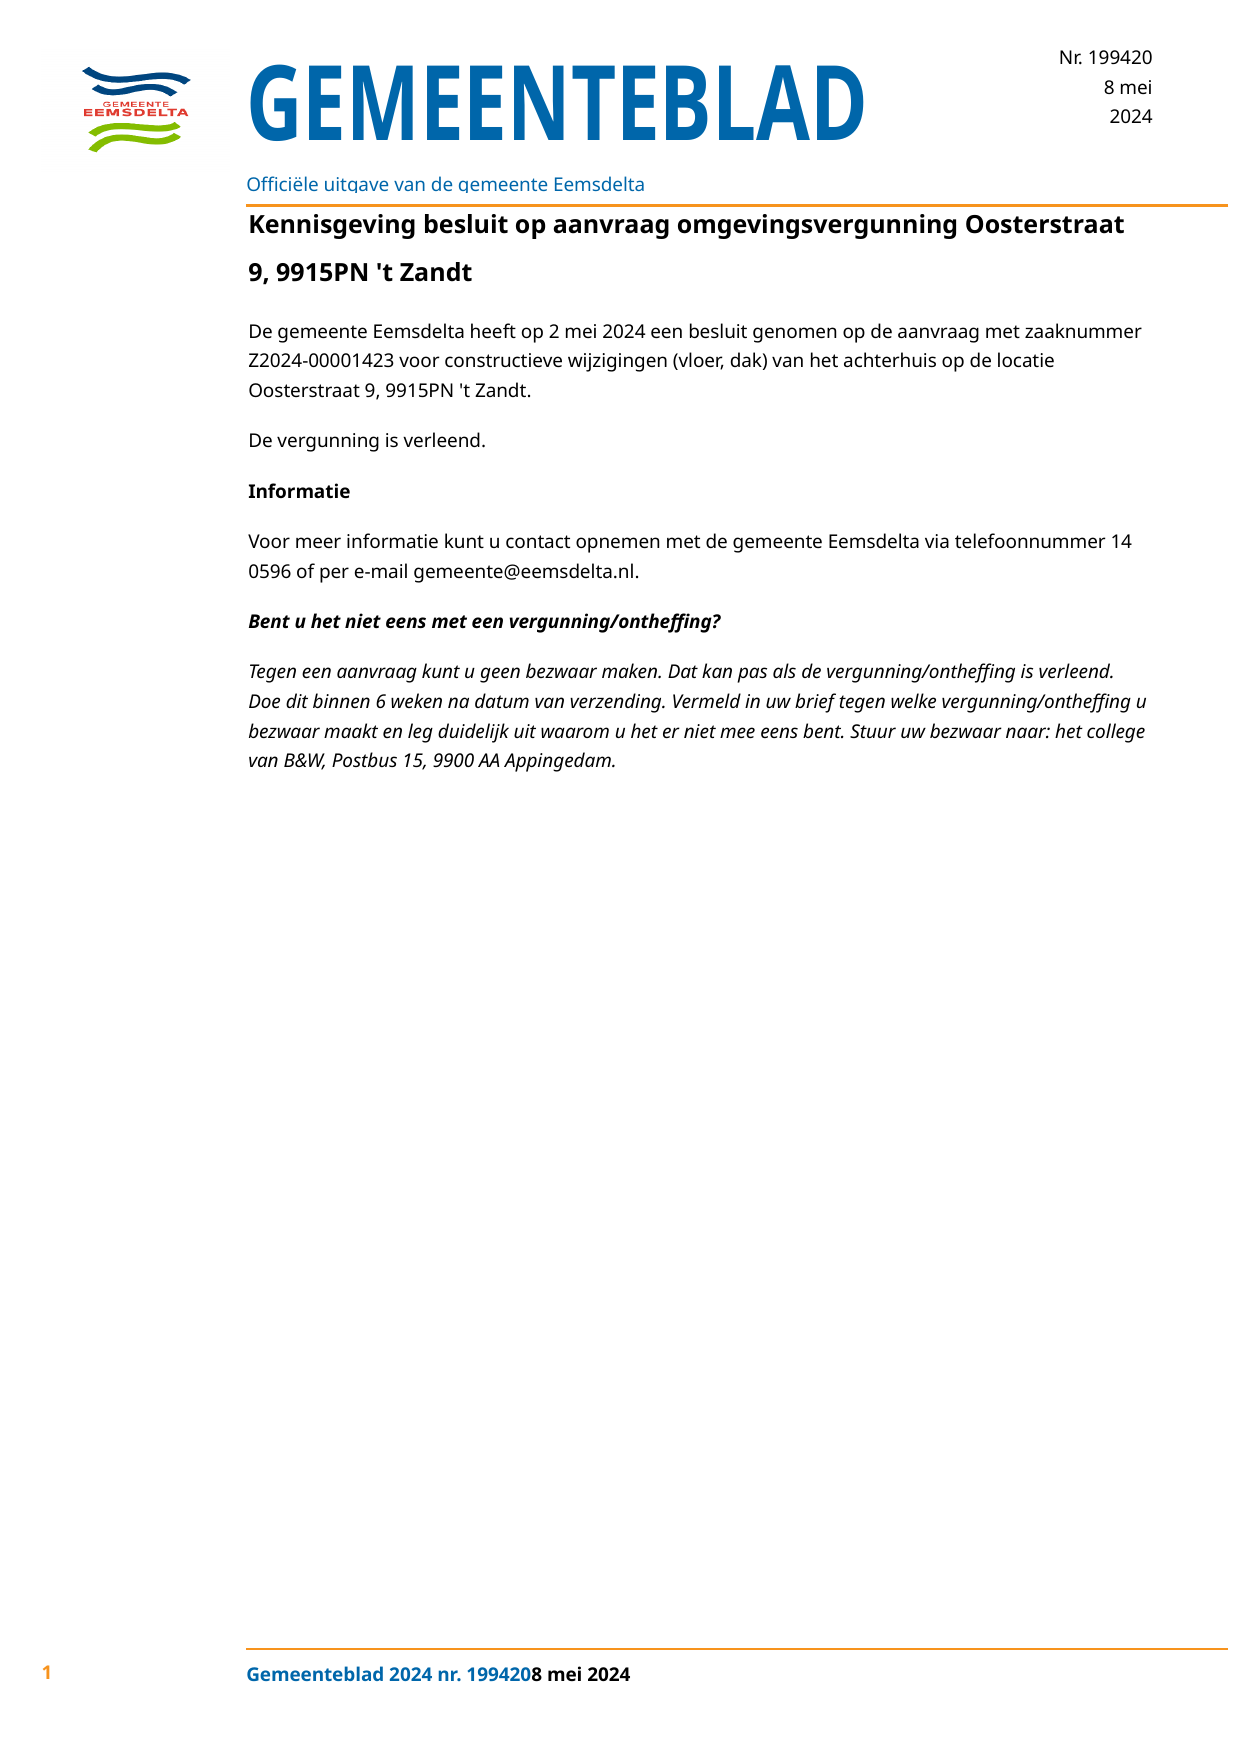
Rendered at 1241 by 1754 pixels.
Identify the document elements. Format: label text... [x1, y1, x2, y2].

text Tegen een aanvraag kunt u geen bezwaar maken. Dat kan pas als de vergunning/ontheffing is verleend. Doe dit binnen 6 weken na datum van verzending. Vermeld in uw brief tegen welke vergunning/ontheffing u bezwaar maakt en leg duidelijk uit waarom u het er niet mee eens bent. Stuur uw bezwaar naar: het college van B&W, Postbus 15, 9900 AA Appingedam. [248, 659, 1152, 773]
text Bent u het niet eens met een vergunning/ontheffing? [248, 608, 1152, 634]
text De vergunning is verleend. [248, 427, 1152, 453]
text Voor meer informatie kunt u contact opnemen met de gemeente Eemsdelta via telefoonnummer 14 0596 of per e-mail gemeente@eemsdelta.nl. [248, 528, 1152, 584]
text De gemeente Eemsdelta heeft op 2 mei 2024 een besluit genomen op de aanvraag met zaaknummer Z2024-00001423 voor constructieve wijzigingen (vloer, dak) van het achterhuis op de locatie Oosterstraat 9, 9915PN 't Zandt. [248, 318, 1152, 403]
picture [41, 47, 231, 172]
text Kennisgeving besluit op aanvraag omgevingsvergunning Oosterstraat 9, 9915PN 't Zandt [248, 207, 1152, 288]
text Informatie [248, 478, 1152, 504]
